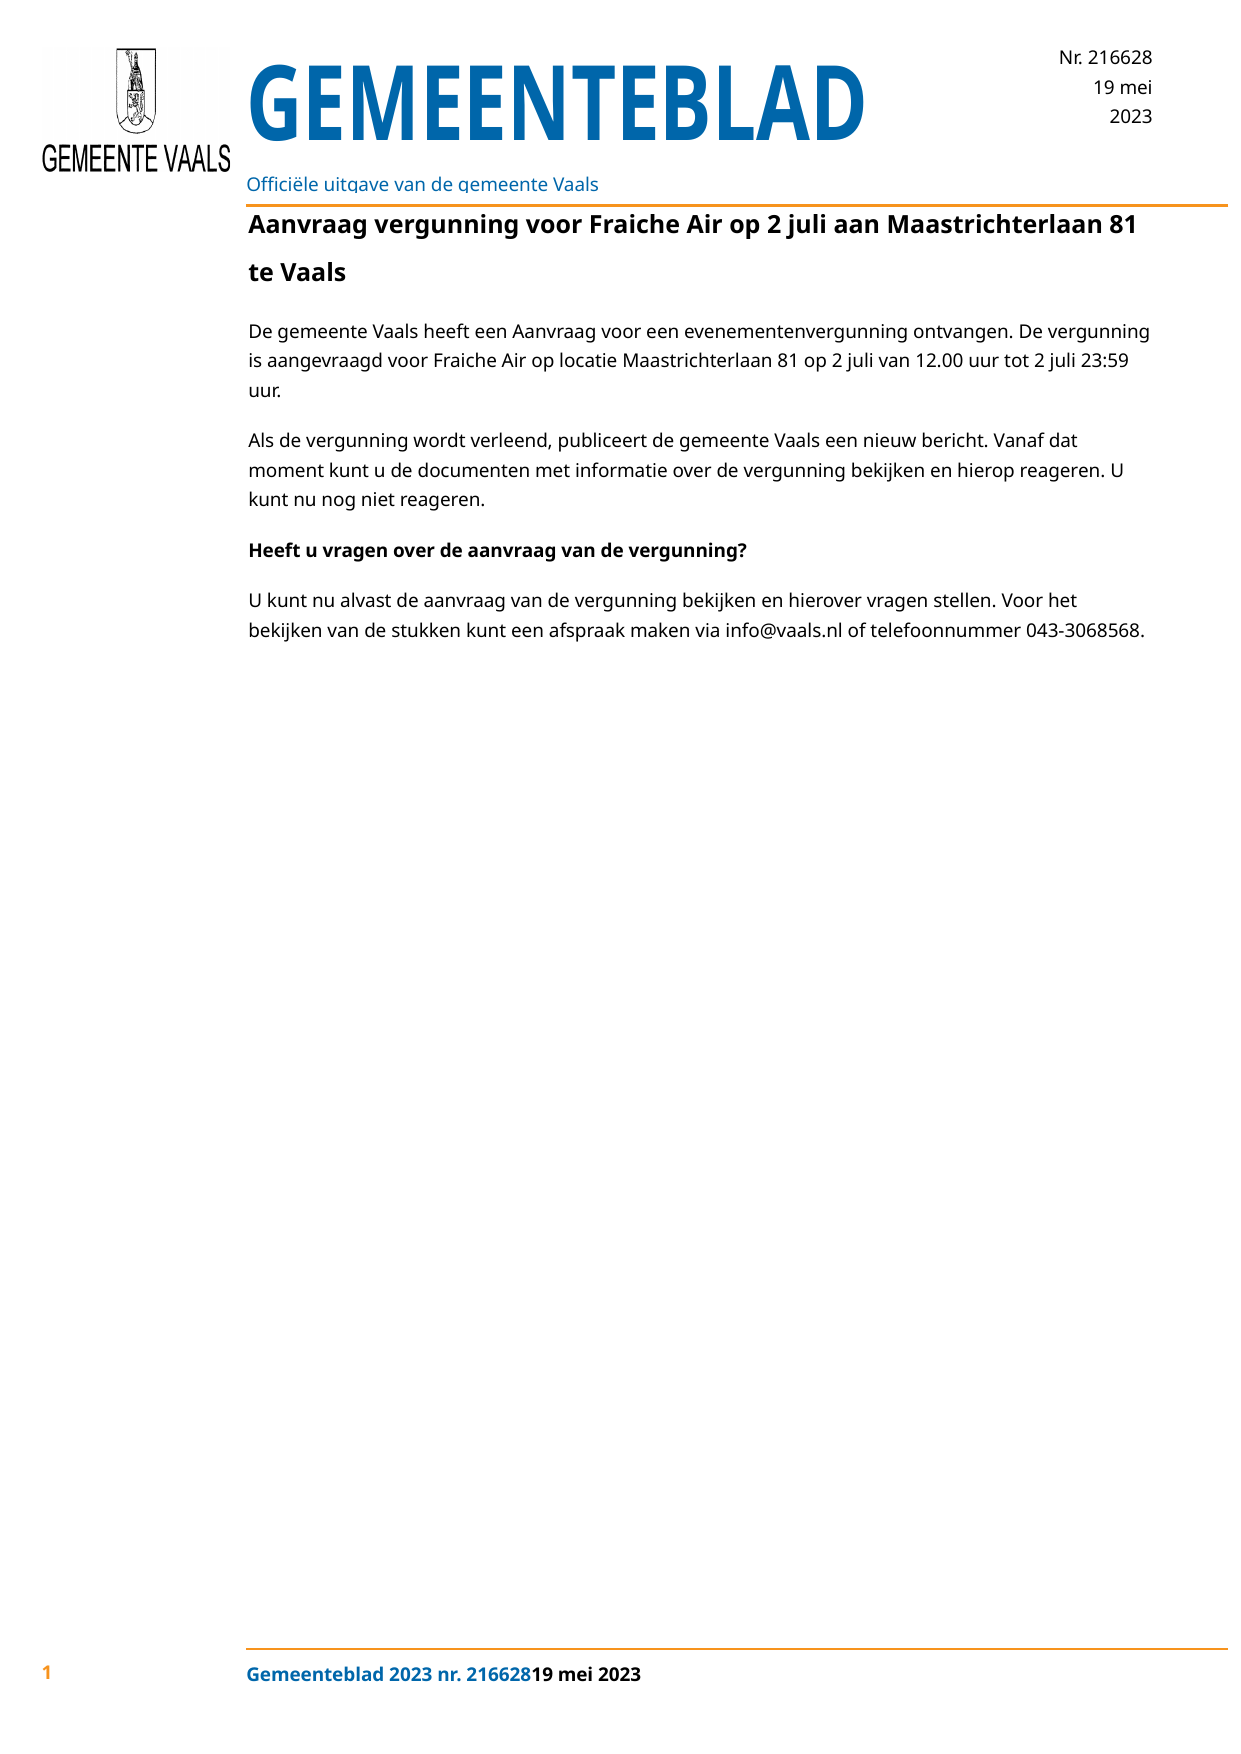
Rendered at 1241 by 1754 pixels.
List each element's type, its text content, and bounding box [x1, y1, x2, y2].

text De gemeente Vaals heeft een Aanvraag voor een evenementenvergunning ontvangen. De vergunning is aangevraagd voor Fraiche Air op locatie Maastrichterlaan 81 op 2 juli van 12.00 uur tot 2 juli 23:59 uur. [248, 318, 1152, 403]
text Aanvraag vergunning voor Fraiche Air op 2 juli aan Maastrichterlaan 81 te Vaals [248, 207, 1152, 288]
text U kunt nu alvast de aanvraag van de vergunning bekijken en hierover vragen stellen. Voor het bekijken van de stukken kunt een afspraak maken via info@vaals.nl of telefoonnummer 043-3068568. [248, 587, 1152, 643]
picture [41, 47, 231, 172]
text Als de vergunning wordt verleend, publiceert de gemeente Vaals een nieuw bericht. Vanaf dat moment kunt u de documenten met informatie over de vergunning bekijken en hierop reageren. U kunt nu nog niet reageren. [248, 427, 1152, 512]
text Heeft u vragen over de aanvraag van de vergunning? [248, 537, 1152, 563]
